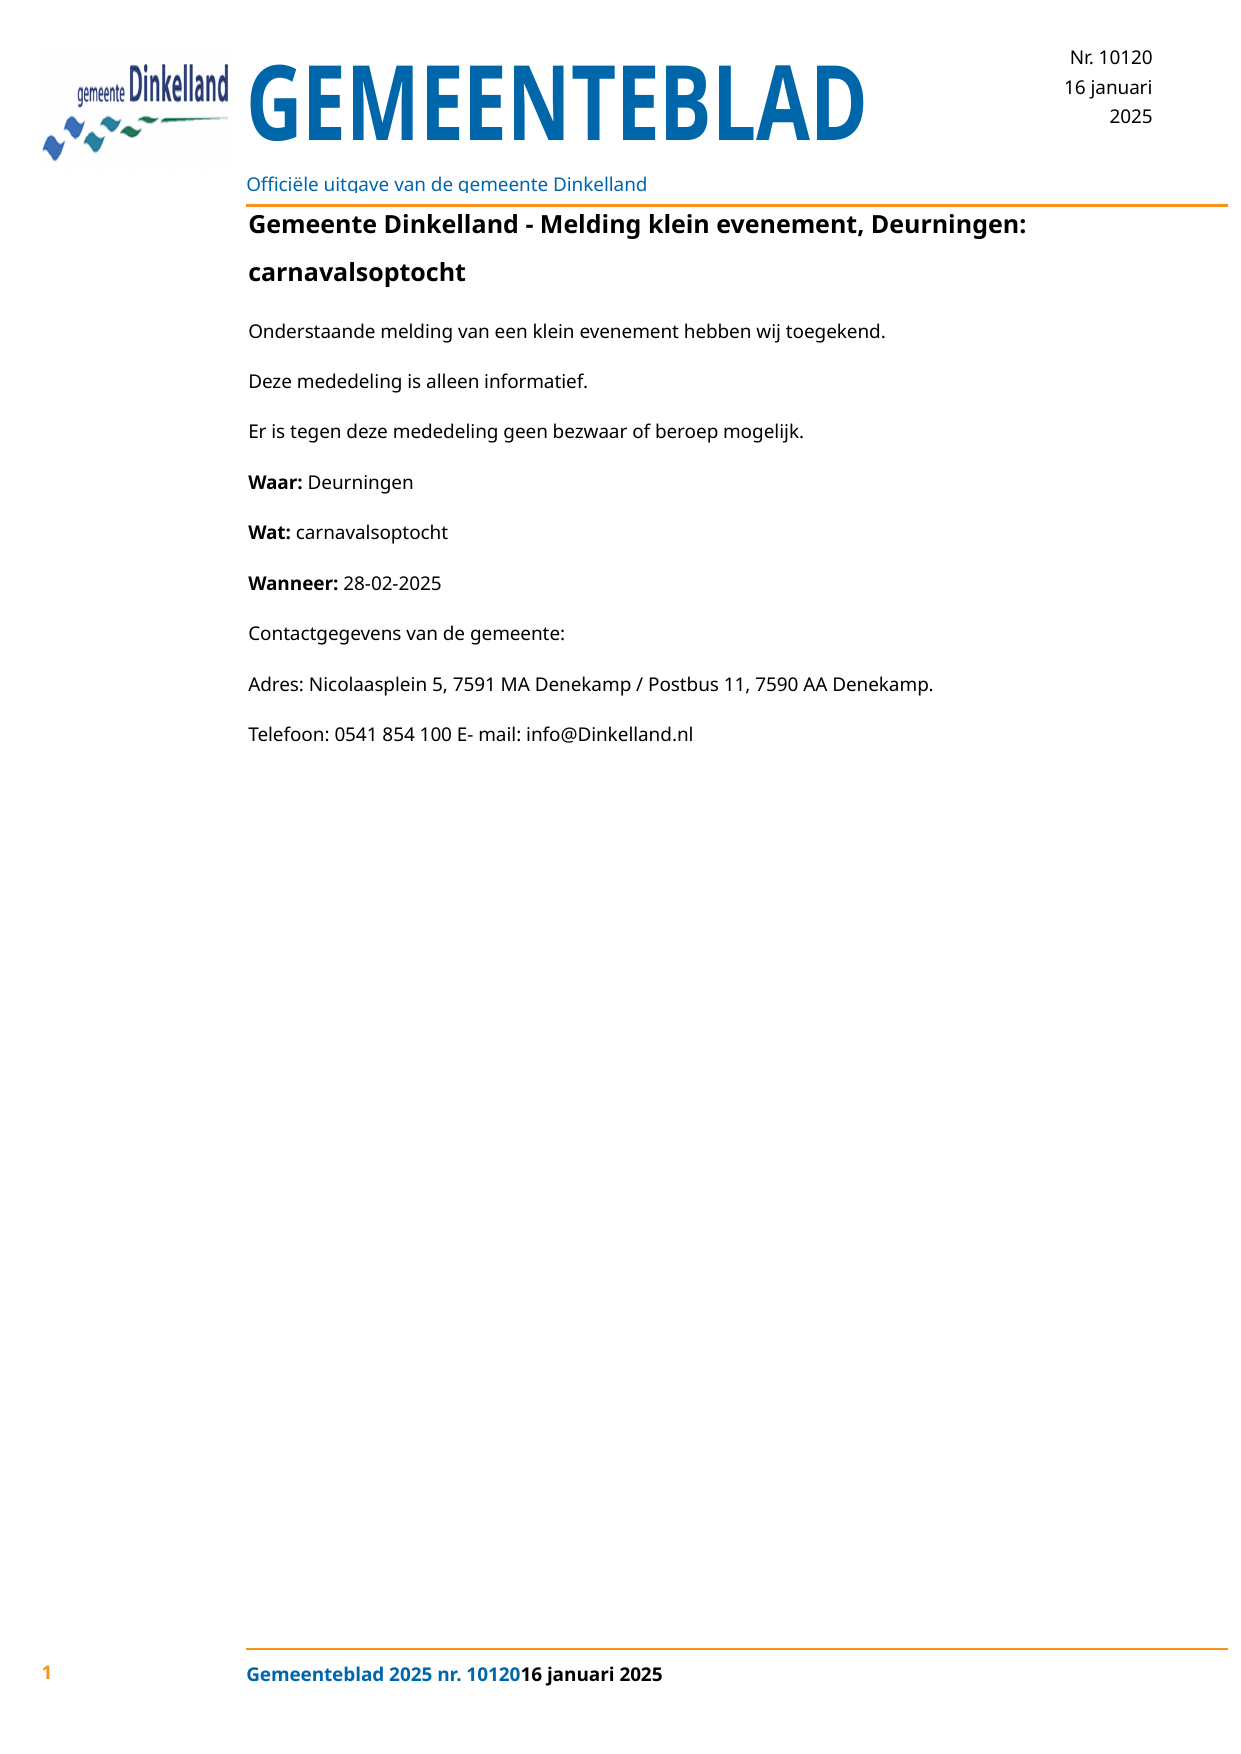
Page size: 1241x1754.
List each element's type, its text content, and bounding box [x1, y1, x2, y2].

text Deze mededeling is alleen informatief. [248, 368, 1152, 394]
picture [41, 47, 231, 172]
text Waar: Deurningen [248, 469, 1152, 495]
text Onderstaande melding van een klein evenement hebben wij toegekend. [248, 318, 1152, 344]
text Contactgegevens van de gemeente: [248, 620, 1152, 646]
text Adres: Nicolaasplein 5, 7591 MA Denekamp / Postbus 11, 7590 AA Denekamp. [248, 671, 1152, 697]
text Wanneer: 28-02-2025 [248, 570, 1152, 596]
text Telefoon: 0541 854 100 E- mail: info@Dinkelland.nl [248, 721, 1152, 747]
text Er is tegen deze mededeling geen bezwaar of beroep mogelijk. [248, 419, 1152, 444]
text Wat: carnavalsoptocht [248, 519, 1152, 545]
text Gemeente Dinkelland - Melding klein evenement, Deurningen: carnavalsoptocht [248, 207, 1152, 288]
